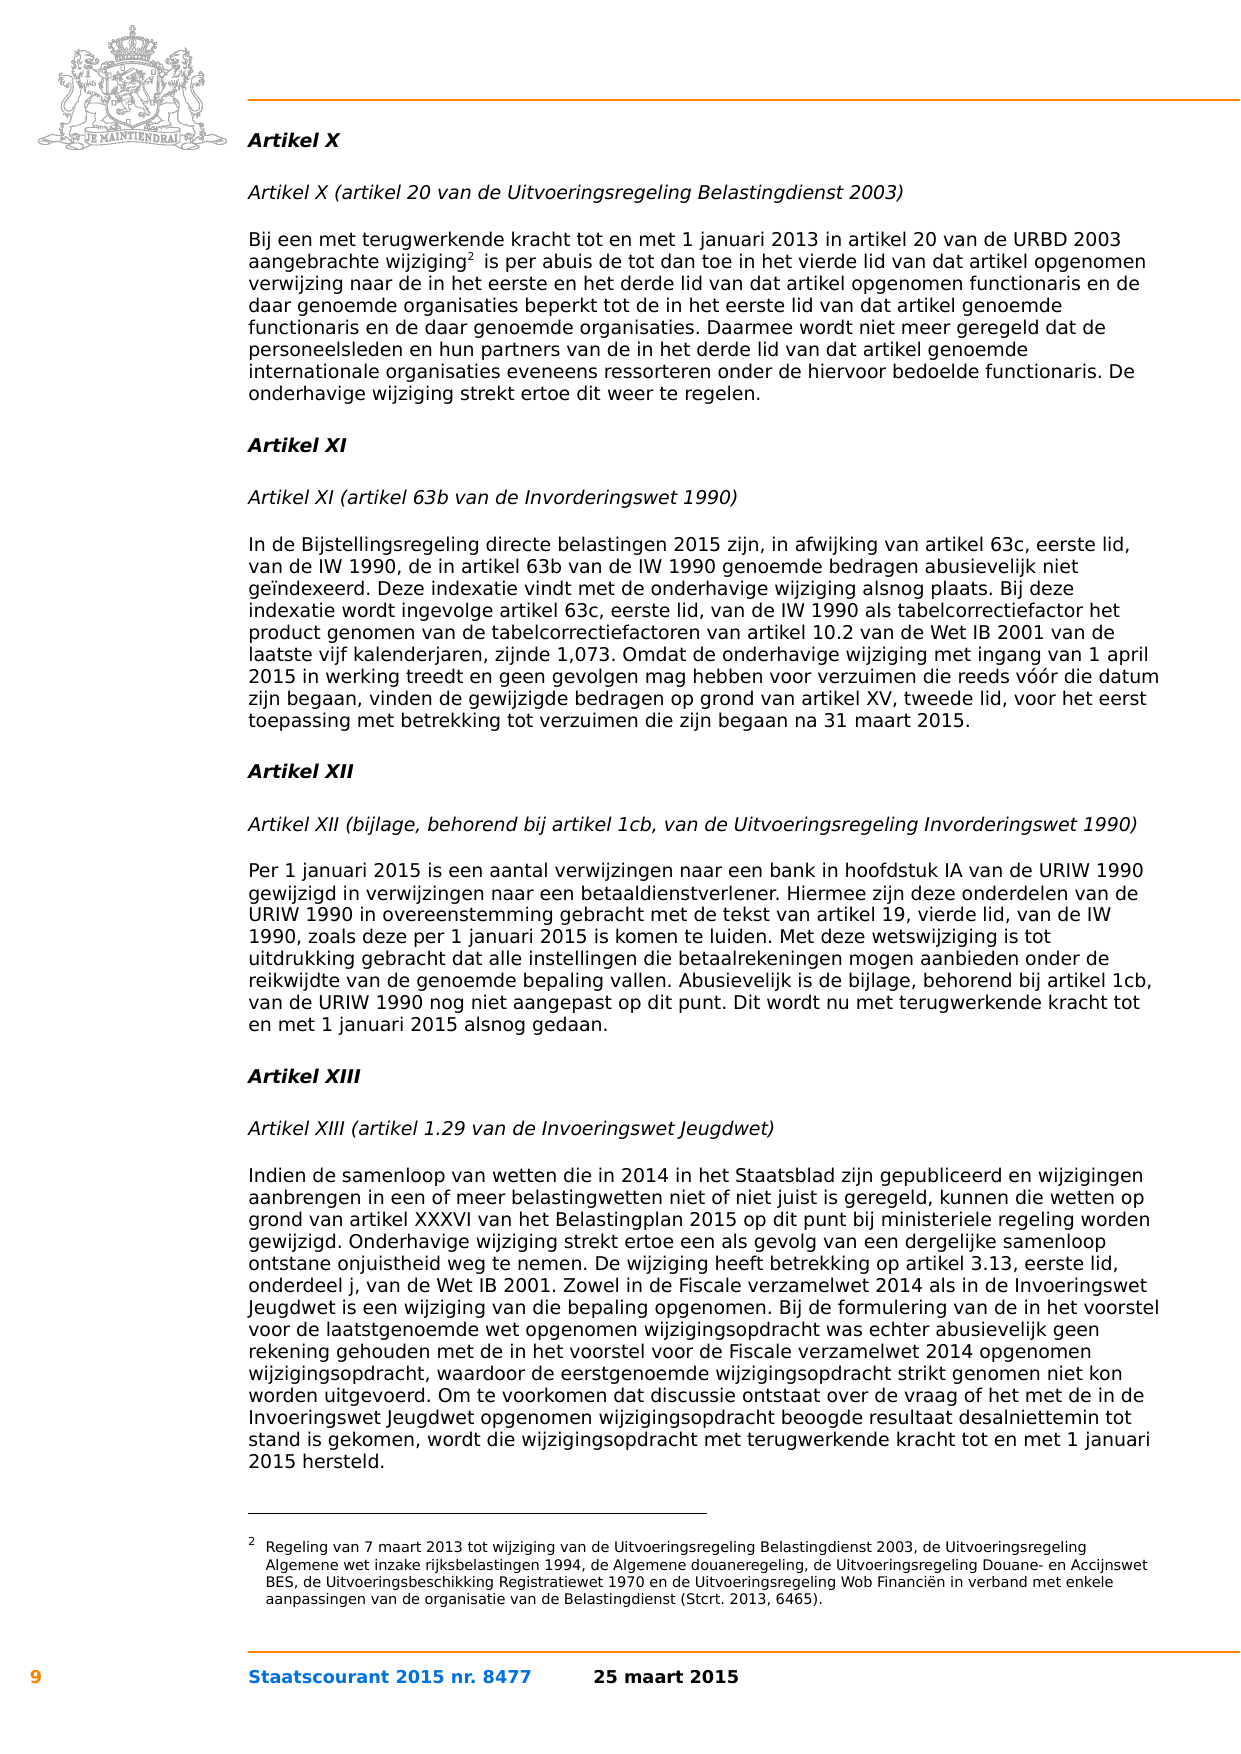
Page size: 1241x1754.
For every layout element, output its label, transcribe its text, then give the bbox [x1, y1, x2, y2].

subtitle Artikel XII (bijlage, behorend bij artikel 1cb, van de Uitvoeringsregeling Invorderingswet 1990) [248, 813, 1163, 835]
subtitle Artikel X (artikel 20 van de Uitvoeringsregeling Belastingdienst 2003) [248, 182, 1163, 204]
subtitle Artikel X [248, 130, 1163, 152]
text Bij een met terugwerkende kracht tot en met 1 januari 2013 in artikel 20 van de URBD 2003 aangebrachte wijziging is per abuis de tot dan toe in het vierde lid van dat artikel opgenomen verwijzing naar de in het eerste en het derde lid van dat artikel opgenomen functionaris en de daar genoemde organisaties beperkt tot de in het eerste lid van dat artikel genoemde functionaris en de daar genoemde organisaties. Daarmee wordt niet meer geregeld dat de personeelsleden en hun partners van de in het derde lid van dat artikel genoemde internationale organisaties eveneens ressorteren onder de hiervoor bedoelde functionaris. De onderhavige wijziging strekt ertoe dit weer te regelen. [248, 229, 1163, 405]
subtitle Artikel XII [248, 761, 1163, 783]
text Per 1 januari 2015 is een aantal verwijzingen naar een bank in hoofdstuk IA van de URIW 1990 gewijzigd in verwijzingen naar een betaaldienstverlener. Hiermee zijn deze onderdelen van de URIW 1990 in overeenstemming gebracht met de tekst van artikel 19, vierde lid, van de IW 1990, zoals deze per 1 januari 2015 is komen te luiden. Met deze wetswijziging is tot uitdrukking gebracht dat alle instellingen die betaalrekeningen mogen aanbieden onder de reikwijdte van de genoemde bepaling vallen. Abusievelijk is de bijlage, behorend bij artikel 1cb, van de URIW 1990 nog niet aangepast op dit punt. Dit wordt nu met terugwerkende kracht tot en met 1 januari 2015 alsnog gedaan. [248, 860, 1163, 1036]
text Regeling van 7 maart 2013 tot wijziging van de Uitvoeringsregeling Belastingdienst 2003, de Uitvoeringsregeling Algemene wet inzake rijksbelastingen 1994, de Algemene douaneregeling, de Uitvoeringsregeling Douane- en Accijnswet BES, de Uitvoeringsbeschikking Registratiewet 1970 en de Uitvoeringsregeling Wob Financiën in verband met enkele aanpassingen van de organisatie van de Belastingdienst (Stcrt. 2013, 6465). [248, 1535, 1163, 1608]
picture [38, 25, 227, 150]
subtitle Artikel XIII [248, 1066, 1163, 1088]
subtitle Artikel XI (artikel 63b van de Invorderingswet 1990) [248, 487, 1163, 509]
text Indien de samenloop van wetten die in 2014 in het Staatsblad zijn gepubliceerd en wijzigingen aanbrengen in een of meer belastingwetten niet of niet juist is geregeld, kunnen die wetten op grond van artikel XXXVI van het Belastingplan 2015 op dit punt bij ministeriele regeling worden gewijzigd. Onderhavige wijziging strekt ertoe een als gevolg van een dergelijke samenloop ontstane onjuistheid weg te nemen. De wijziging heeft betrekking op artikel 3.13, eerste lid, onderdeel j, van de Wet IB 2001. Zowel in de Fiscale verzamelwet 2014 als in de Invoeringswet Jeugdwet is een wijziging van die bepaling opgenomen. Bij de formulering van de in het voorstel voor de laatstgenoemde wet opgenomen wijzigingsopdracht was echter abusievelijk geen rekening gehouden met de in het voorstel voor de Fiscale verzamelwet 2014 opgenomen wijzigingsopdracht, waardoor de eerstgenoemde wijzigingsopdracht strikt genomen niet kon worden uitgevoerd. Om te voorkomen dat discussie ontstaat over de vraag of het met de in de Invoeringswet Jeugdwet opgenomen wijzigingsopdracht beoogde resultaat desalniettemin tot stand is gekomen, wordt die wijzigingsopdracht met terugwerkende kracht tot en met 1 januari 2015 hersteld. [248, 1165, 1163, 1473]
subtitle Artikel XIII (artikel 1.29 van de Invoeringswet Jeugdwet) [248, 1118, 1163, 1140]
text In de Bijstellingsregeling directe belastingen 2015 zijn, in afwijking van artikel 63c, eerste lid, van de IW 1990, de in artikel 63b van de IW 1990 genoemde bedragen abusievelijk niet geïndexeerd. Deze indexatie vindt met de onderhavige wijziging alsnog plaats. Bij deze indexatie wordt ingevolge artikel 63c, eerste lid, van de IW 1990 als tabelcorrectiefactor het product genomen van de tabelcorrectiefactoren van artikel 10.2 van de Wet IB 2001 van de laatste vijf kalenderjaren, zijnde 1,073. Omdat de onderhavige wijziging met ingang van 1 april 2015 in werking treedt en geen gevolgen mag hebben voor verzuimen die reeds vóór die datum zijn begaan, vinden de gewijzigde bedragen op grond van artikel XV, tweede lid, voor het eerst toepassing met betrekking tot verzuimen die zijn begaan na 31 maart 2015. [248, 534, 1163, 731]
subtitle Artikel XI [248, 435, 1163, 457]
